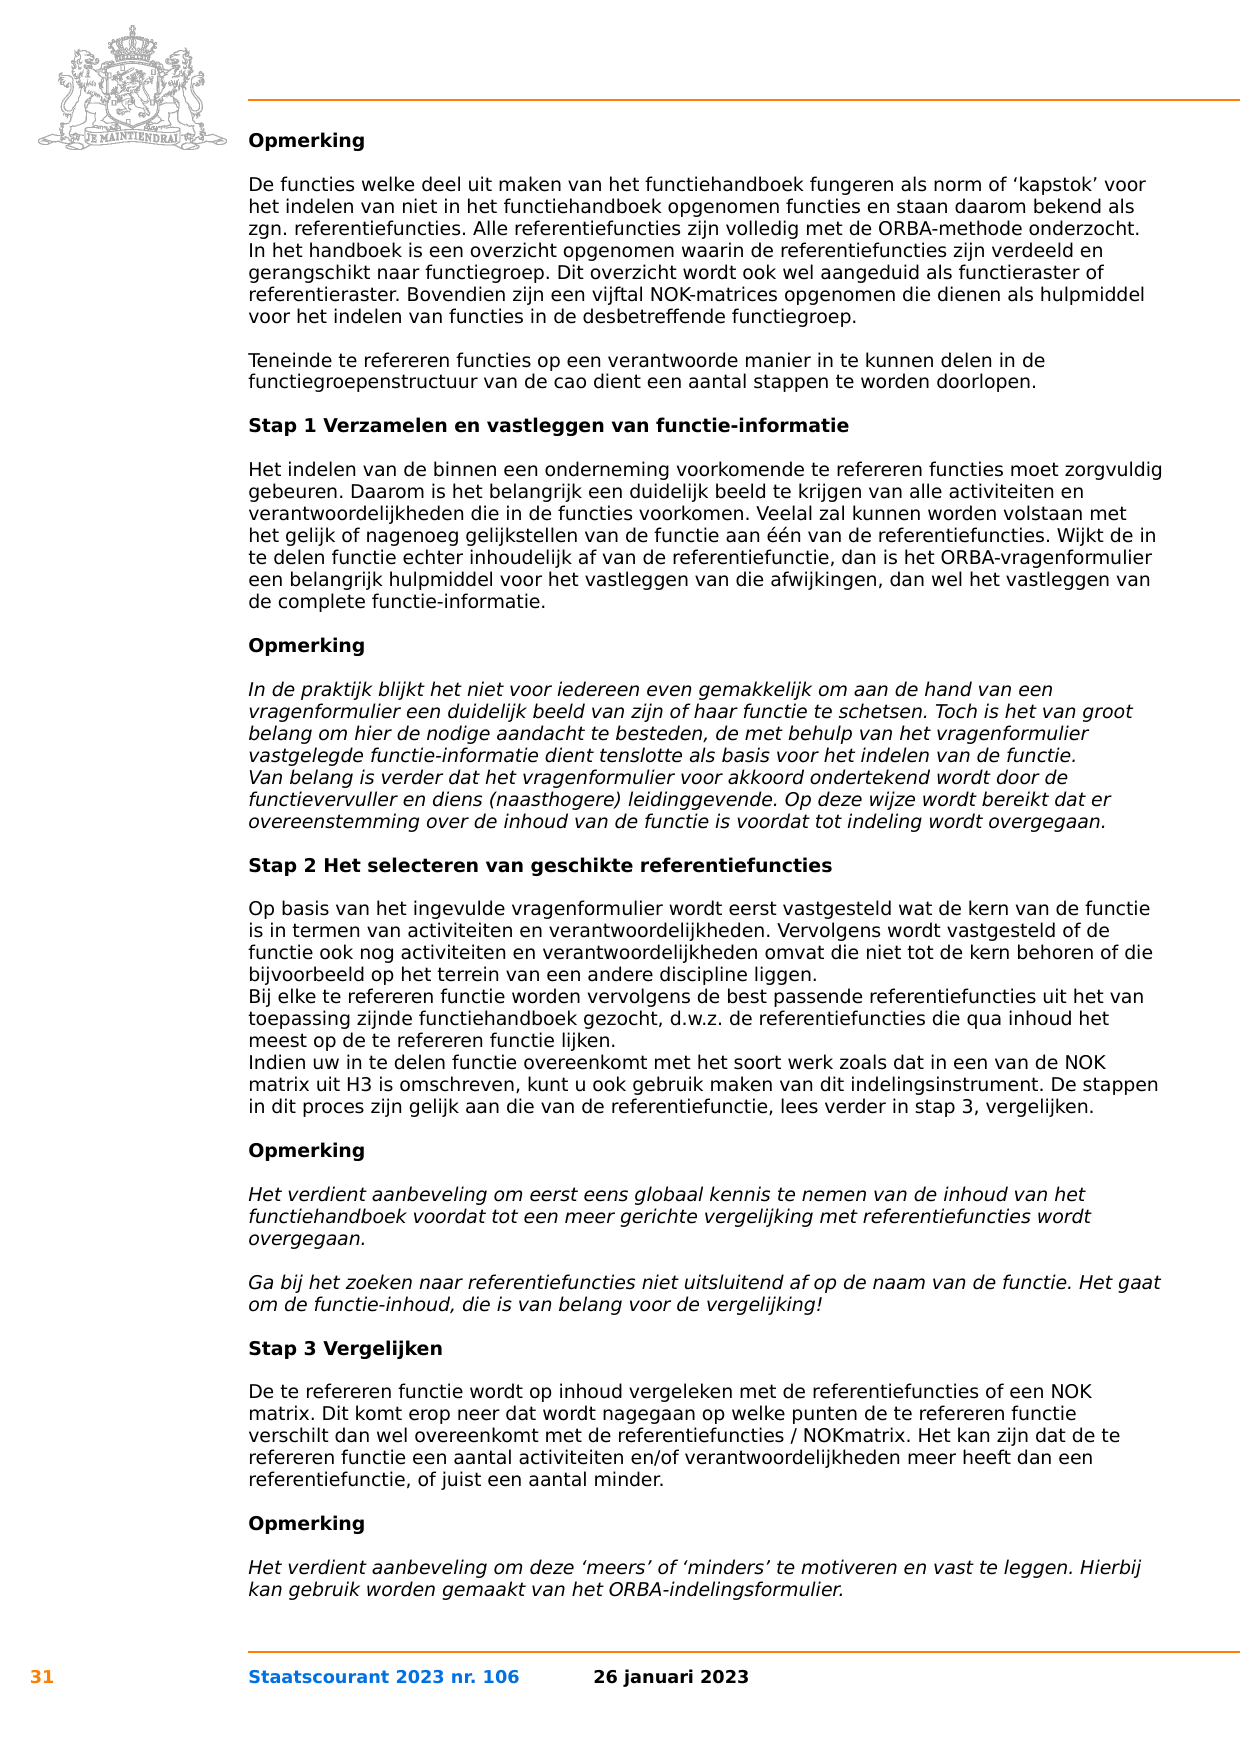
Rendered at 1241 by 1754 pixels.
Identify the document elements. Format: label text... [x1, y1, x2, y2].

text De te refereren functie wordt op inhoud vergeleken met de referentiefuncties of een NOK matrix. Dit komt erop neer dat wordt nagegaan op welke punten de te refereren functie verschilt dan wel overeenkomt met de referentiefuncties / NOKmatrix. Het kan zijn dat de te refereren functie een aantal activiteiten en/of verantwoordelijkheden meer heeft dan een referentiefunctie, of juist een aantal minder. [248, 1381, 1163, 1491]
subtitle Opmerking [248, 130, 1163, 152]
text Bij elke te refereren functie worden vervolgens de best passende referentiefuncties uit het van toepassing zijnde functiehandboek gezocht, d.w.z. de referentiefuncties die qua inhoud het meest op de te refereren functie lijken. [248, 986, 1163, 1052]
subtitle Stap 3 Vergelijken [248, 1337, 1163, 1359]
subtitle Opmerking [248, 1513, 1163, 1535]
subtitle Stap 2 Het selecteren van geschikte referentiefuncties [248, 854, 1163, 876]
text Ga bij het zoeken naar referentiefuncties niet uitsluitend af op de naam van de functie. Het gaat om de functie-inhoud, die is van belang voor de vergelijking! [248, 1272, 1163, 1316]
subtitle Opmerking [248, 1140, 1163, 1162]
subtitle Stap 1 Verzamelen en vastleggen van functie-informatie [248, 415, 1163, 437]
text Het verdient aanbeveling om eerst eens globaal kennis te nemen van de inhoud van het functiehandboek voordat tot een meer gerichte vergelijking met referentiefuncties wordt overgegaan. [248, 1184, 1163, 1250]
text Het verdient aanbeveling om deze ‘meers’ of ‘minders’ te motiveren en vast te leggen. Hierbij kan gebruik worden gemaakt van het ORBA-indelingsformulier. [248, 1557, 1163, 1601]
text Het indelen van de binnen een onderneming voorkomende te refereren functies moet zorgvuldig gebeuren. Daarom is het belangrijk een duidelijk beeld te krijgen van alle activiteiten en verantwoordelijkheden die in de functies voorkomen. Veelal zal kunnen worden volstaan met het gelijk of nagenoeg gelijkstellen van de functie aan één van de referentiefuncties. Wijkt de in te delen functie echter inhoudelijk af van de referentiefunctie, dan is het ORBA-vragenformulier een belangrijk hulpmiddel voor het vastleggen van die afwijkingen, dan wel het vastleggen van de complete functie-informatie. [248, 459, 1163, 613]
text Op basis van het ingevulde vragenformulier wordt eerst vastgesteld wat de kern van de functie is in termen van activiteiten en verantwoordelijkheden. Vervolgens wordt vastgesteld of de functie ook nog activiteiten en verantwoordelijkheden omvat die niet tot de kern behoren of die bijvoorbeeld op het terrein van een andere discipline liggen. [248, 898, 1163, 986]
text Van belang is verder dat het vragenformulier voor akkoord ondertekend wordt door de functievervuller en diens (naasthogere) leidinggevende. Op deze wijze wordt bereikt dat er overeenstemming over de inhoud van de functie is voordat tot indeling wordt overgegaan. [248, 767, 1163, 833]
text De functies welke deel uit maken van het functiehandboek fungeren als norm of ‘kapstok’ voor het indelen van niet in het functiehandboek opgenomen functies en staan daarom bekend als zgn. referentiefuncties. Alle referentiefuncties zijn volledig met de ORBA-methode onderzocht. In het handboek is een overzicht opgenomen waarin de referentiefuncties zijn verdeeld en gerangschikt naar functiegroep. Dit overzicht wordt ook wel aangeduid als functieraster of referentieraster. Bovendien zijn een vijftal NOK-matrices opgenomen die dienen als hulpmiddel voor het indelen van functies in de desbetreffende functiegroep. [248, 174, 1163, 328]
subtitle Opmerking [248, 635, 1163, 657]
picture [38, 25, 227, 150]
text Indien uw in te delen functie overeenkomt met het soort werk zoals dat in een van de NOK matrix uit H3 is omschreven, kunt u ook gebruik maken van dit indelingsinstrument. De stappen in dit proces zijn gelijk aan die van de referentiefunctie, lees verder in stap 3, vergelijken. [248, 1052, 1163, 1118]
text In de praktijk blijkt het niet voor iedereen even gemakkelijk om aan de hand van een vragenformulier een duidelijk beeld van zijn of haar functie te schetsen. Toch is het van groot belang om hier de nodige aandacht te besteden, de met behulp van het vragenformulier vastgelegde functie-informatie dient tenslotte als basis voor het indelen van de functie. [248, 679, 1163, 767]
text Teneinde te refereren functies op een verantwoorde manier in te kunnen delen in de functiegroepenstructuur van de cao dient een aantal stappen te worden doorlopen. [248, 349, 1163, 393]
